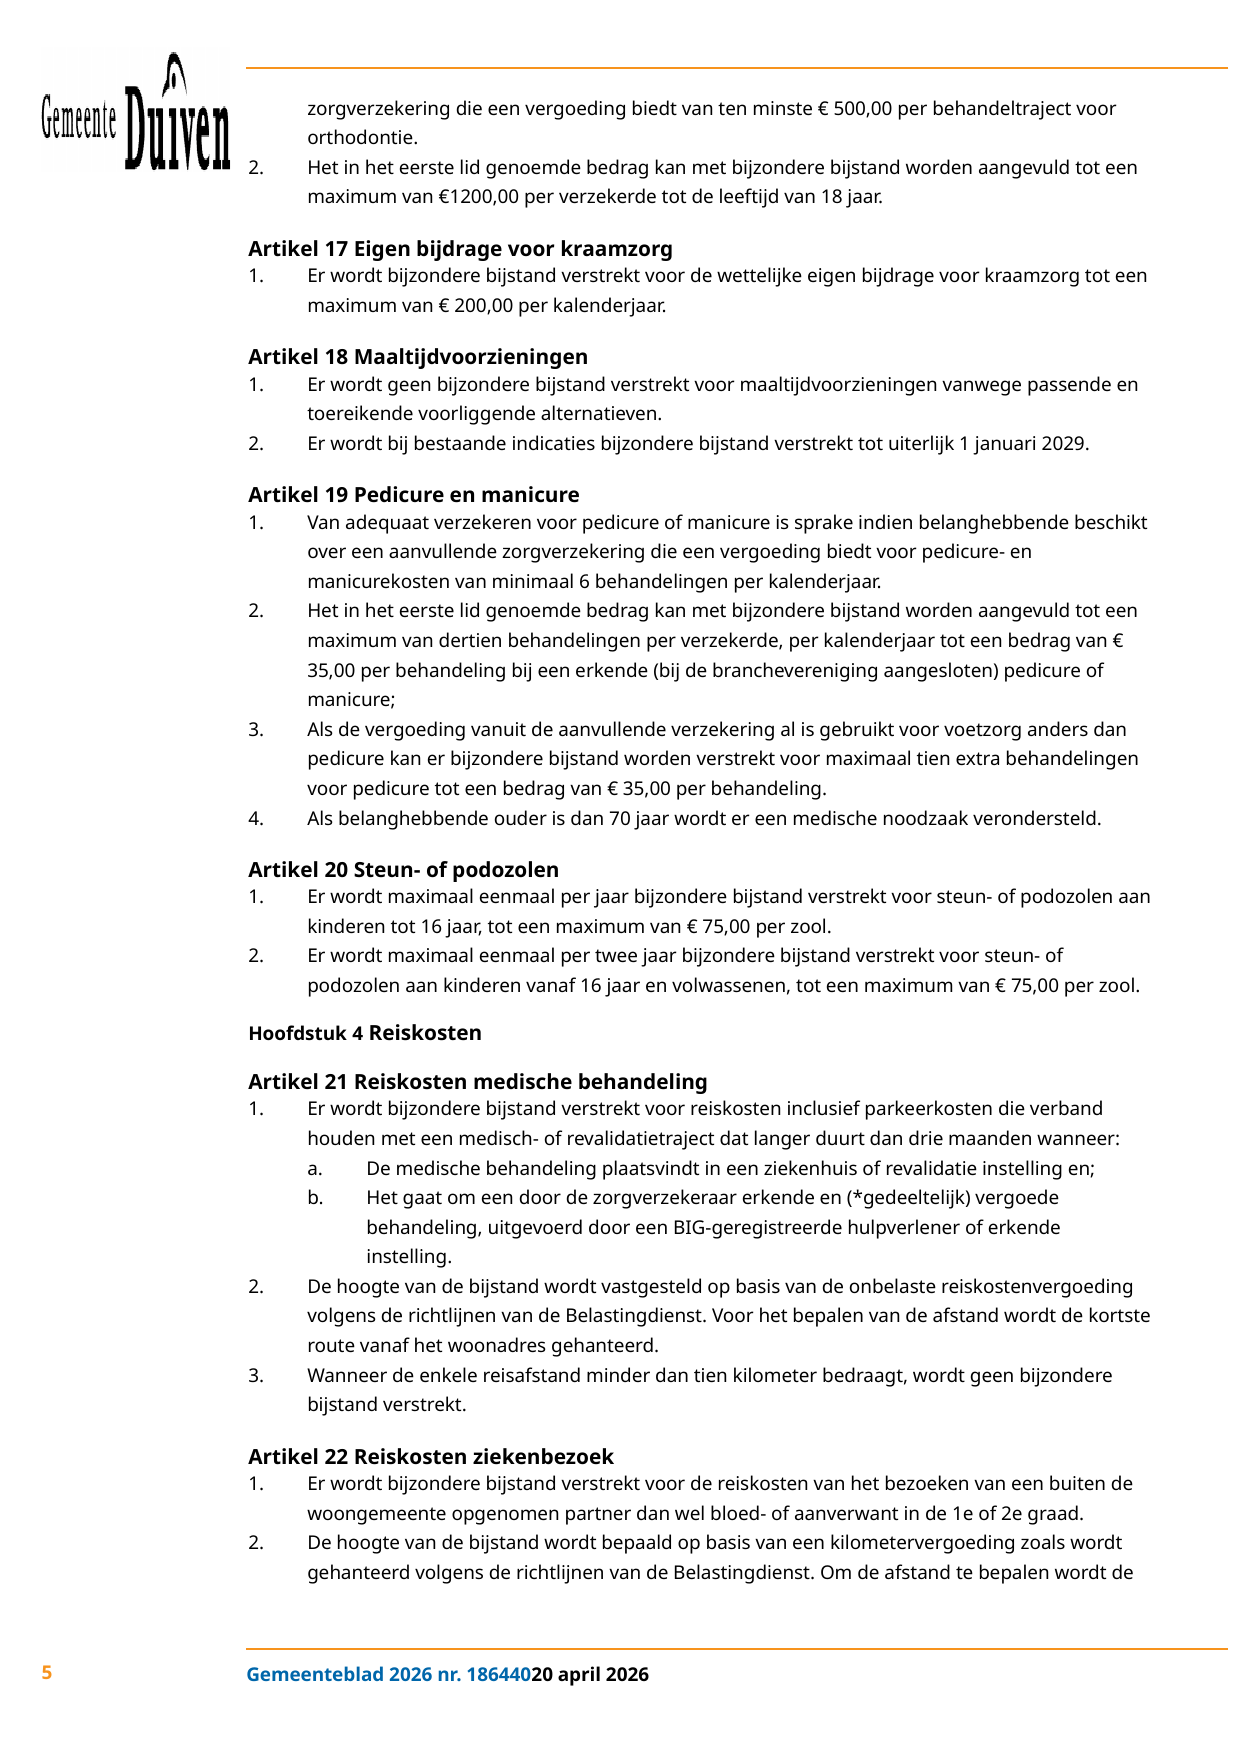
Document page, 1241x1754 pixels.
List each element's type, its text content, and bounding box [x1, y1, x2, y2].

list Er wordt bijzondere bijstand verstrekt voor de wettelijke eigen bijdrage voor kraamzorg tot een maximum van € 200,00 per kalenderjaar. [248, 262, 1152, 318]
list Als belanghebbende ouder is dan 70 jaar wordt er een medische noodzaak verondersteld. [248, 805, 1152, 830]
list Er wordt maximaal eenmaal per twee jaar bijzondere bijstand verstrekt voor steun- of podozolen aan kinderen vanaf 16 jaar en volwassenen, tot een maximum van € 75,00 per zool. [248, 943, 1152, 998]
list Er wordt maximaal eenmaal per jaar bijzondere bijstand verstrekt voor steun- of podozolen aan kinderen tot 16 jaar, tot een maximum van € 75,00 per zool. [248, 883, 1152, 939]
text Hoofdstuk 4 Reiskosten [248, 1018, 1152, 1046]
list Er wordt bijzondere bijstand verstrekt voor reiskosten inclusief parkeerkosten die verband houden met een medisch- of revalidatietraject dat langer duurt dan drie maanden wanneer: [248, 1096, 1152, 1151]
list Van adequaat verzekeren voor pedicure of manicure is sprake indien belanghebbende beschikt over een aanvullende zorgverzekering die een vergoeding biedt voor pedicure- en manicurekosten van minimaal 6 behandelingen per kalenderjaar. [248, 509, 1152, 594]
list Het gaat om een door de zorgverzekeraar erkende en (*gedeeltelijk) vergoede behandeling, uitgevoerd door een BIG-geregistreerde hulpverlener of erkende instelling. [307, 1184, 1152, 1269]
text Artikel 17 Eigen bijdrage voor kraamzorg [248, 234, 1152, 262]
list zorgverzekering die een vergoeding biedt van ten minste € 500,00 per behandeltraject voor orthodontie. [248, 95, 1152, 150]
picture [41, 47, 231, 172]
list Het in het eerste lid genoemde bedrag kan met bijzondere bijstand worden aangevuld tot een maximum van dertien behandelingen per verzekerde, per kalenderjaar tot een bedrag van € 35,00 per behandeling bij een erkende (bij de branchevereniging aangesloten) pedicure of manicure; [248, 598, 1152, 712]
list Er wordt bij bestaande indicaties bijzondere bijstand verstrekt tot uiterlijk 1 januari 2029. [248, 430, 1152, 456]
text Artikel 18 Maaltijdvoorzieningen [248, 342, 1152, 371]
text Artikel 20 Steun- of podozolen [248, 855, 1152, 883]
list Als de vergoeding vanuit de aanvullende verzekering al is gebruikt voor voetzorg anders dan pedicure kan er bijzondere bijstand worden verstrekt voor maximaal tien extra behandelingen voor pedicure tot een bedrag van € 35,00 per behandeling. [248, 716, 1152, 801]
text Artikel 19 Pedicure en manicure [248, 480, 1152, 509]
text Artikel 21 Reiskosten medische behandeling [248, 1067, 1152, 1096]
list Wanneer de enkele reisafstand minder dan tien kilometer bedraagt, wordt geen bijzondere bijstand verstrekt. [248, 1362, 1152, 1417]
text Artikel 22 Reiskosten ziekenbezoek [248, 1442, 1152, 1470]
list Het in het eerste lid genoemde bedrag kan met bijzondere bijstand worden aangevuld tot een maximum van €1200,00 per verzekerde tot de leeftijd van 18 jaar. [248, 154, 1152, 209]
list De hoogte van de bijstand wordt vastgesteld op basis van de onbelaste reiskostenvergoeding volgens de richtlijnen van de Belastingdienst. Voor het bepalen van de afstand wordt de kortste route vanaf het woonadres gehanteerd. [248, 1273, 1152, 1358]
list De medische behandeling plaatsvindt in een ziekenhuis of revalidatie instelling en; [307, 1155, 1152, 1181]
list Er wordt bijzondere bijstand verstrekt voor de reiskosten van het bezoeken van een buiten de woongemeente opgenomen partner dan wel bloed- of aanverwant in de 1e of 2e graad. [248, 1470, 1152, 1526]
list Er wordt geen bijzondere bijstand verstrekt voor maaltijdvoorzieningen vanwege passende en toereikende voorliggende alternatieven. [248, 371, 1152, 426]
list De hoogte van de bijstand wordt bepaald op basis van een kilometervergoeding zoals wordt gehanteerd volgens de richtlijnen van de Belastingdienst. Om de afstand te bepalen wordt de [248, 1529, 1152, 1585]
